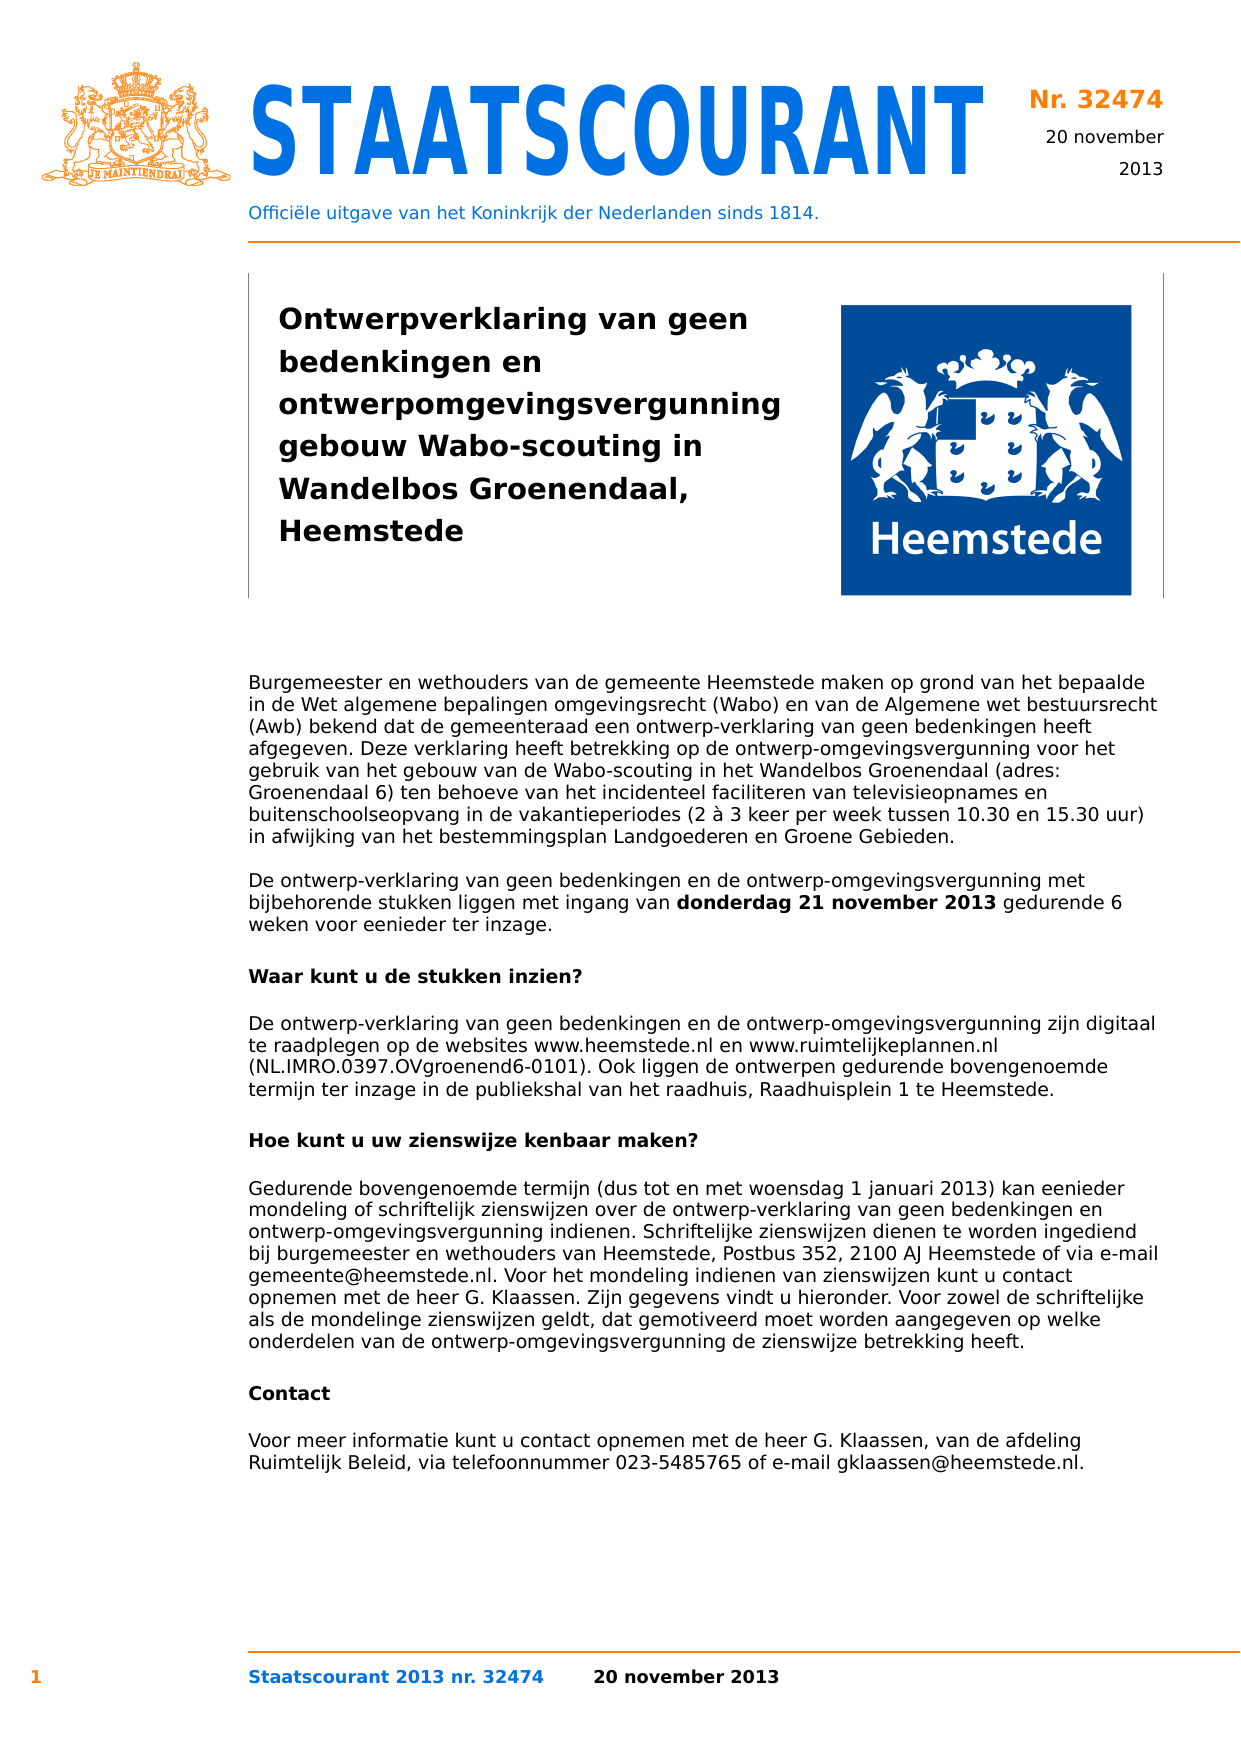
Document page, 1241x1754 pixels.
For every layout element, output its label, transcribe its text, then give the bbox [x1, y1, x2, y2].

table_header Nr. 32474 [998, 62, 1240, 121]
subtitle Hoe kunt u uw zienswijze kenbaar maken? [248, 1130, 1163, 1152]
text Burgemeester en wethouders van de gemeente Heemstede maken op grond van het bepaalde in de Wet algemene bepalingen omgevingsrecht (Wabo) en van de Algemene wet bestuursrecht (Awb) bekend dat de gemeenteraad een ontwerp-verklaring van geen bedenkingen heeft afgegeven. Deze verklaring heeft betrekking op de ontwerp-omgevingsvergunning voor het gebruik van het gebouw van de Wabo-scouting in het Wandelbos Groenendaal (adres: Groenendaal 6) ten behoeve van het incidenteel faciliteren van televisieopnames en buitenschoolseopvang in de vakantieperiodes (2 à 3 keer per week tussen 10.30 en 15.30 uur) in afwijking van het bestemmingsplan Landgoederen en Groene Gebieden. [248, 672, 1163, 848]
subtitle Contact [248, 1383, 1163, 1405]
text Voor meer informatie kunt u contact opnemen met de heer G. Klaassen, van de afdeling Ruimtelijk Beleid, via telefoonnummer 023-5485765 of e-mail gklaassen@heemstede.nl. [248, 1430, 1163, 1474]
picture [838, 302, 1134, 598]
text De ontwerp-verklaring van geen bedenkingen en de ontwerp-omgevingsvergunning met bijbehorende stukken liggen met ingang van donderdag 21 november 2013 gedurende 6 weken voor eenieder ter inzage. [248, 869, 1163, 936]
table_header STAATSCOURANT [248, 62, 998, 203]
text De ontwerp-verklaring van geen bedenkingen en de ontwerp-omgevingsvergunning zijn digitaal te raadplegen op de websites www.heemstede.nl en www.ruimtelijkeplannen.nl (NL.IMRO.0397.OVgroenend6-0101). Ook liggen de ontwerpen gedurende bovengenoemde termijn ter inzage in de publiekshal van het raadhuis, Raadhuisplein 1 te Heemstede. [248, 1012, 1163, 1100]
subtitle Ontwerpverklaring van geen bedenkingen en ontwerpomgevingsvergunning gebouw Wabo-scouting in Wandelbos Groenendaal, Heemstede [249, 273, 1163, 598]
table_cell Officiële uitgave van het Koninkrijk der Nederlanden sinds 1814. [248, 203, 1240, 241]
table_header [25, 62, 248, 241]
picture [41, 62, 231, 186]
subtitle Waar kunt u de stukken inzien? [248, 966, 1163, 987]
table_cell 20 november [998, 121, 1240, 153]
table_cell 2013 [998, 153, 1240, 203]
text Gedurende bovengenoemde termijn (dus tot en met woensdag 1 januari 2013) kan eenieder mondeling of schriftelijk zienswijzen over de ontwerp-verklaring van geen bedenkingen en ontwerp-omgevingsvergunning indienen. Schriftelijke zienswijzen dienen te worden ingediend bij burgemeester en wethouders van Heemstede, Postbus 352, 2100 AJ Heemstede of via e-mail gemeente@heemstede.nl. Voor het mondeling indienen van zienswijzen kunt u contact opnemen met de heer G. Klaassen. Zijn gegevens vindt u hieronder. Voor zowel de schriftelijke als de mondelinge zienswijzen geldt, dat gemotiveerd moet worden aangegeven op welke onderdelen van de ontwerp-omgevingsvergunning de zienswijze betrekking heeft. [248, 1177, 1163, 1353]
